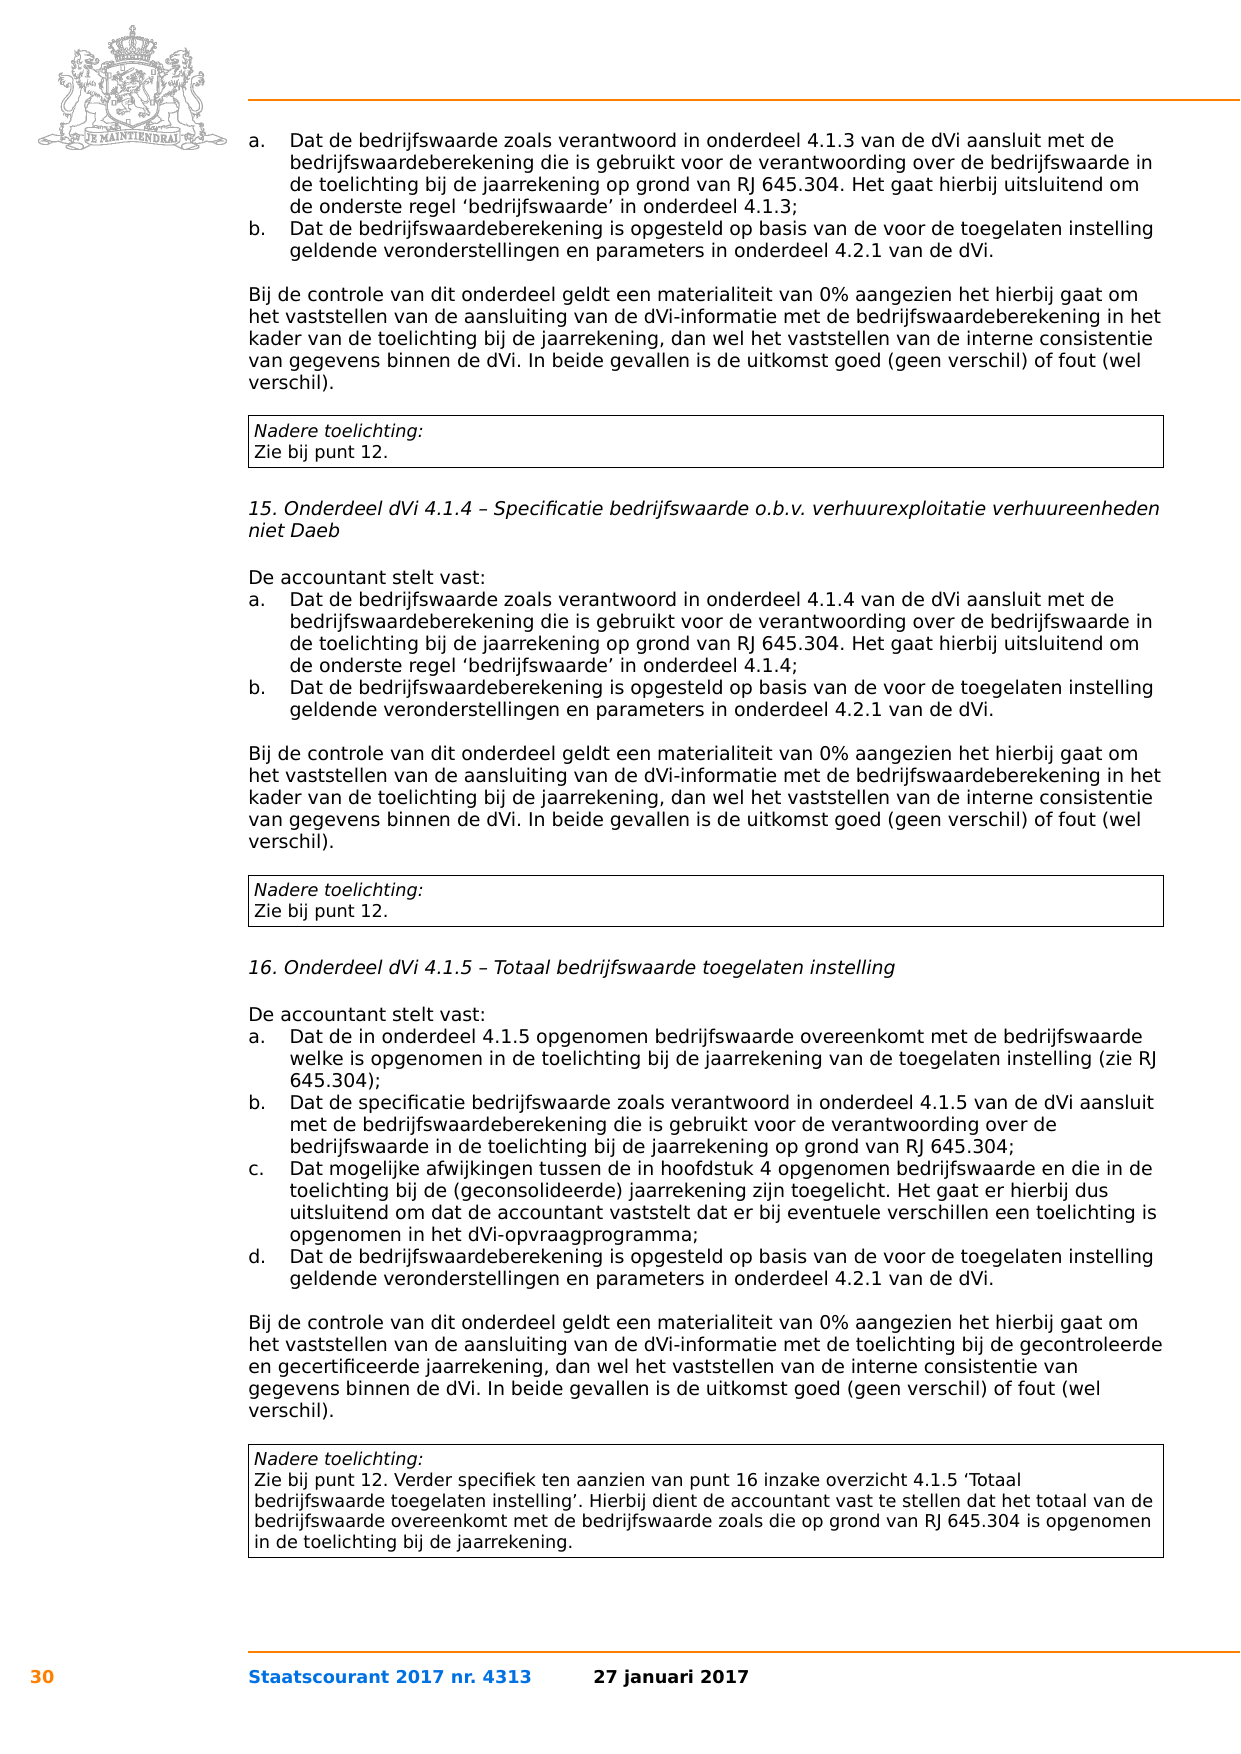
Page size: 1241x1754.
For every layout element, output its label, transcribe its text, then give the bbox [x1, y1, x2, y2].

text Bij de controle van dit onderdeel geldt een materialiteit van 0% aangezien het hierbij gaat om het vaststellen van de aansluiting van de dVi-informatie met de toelichting bij de gecontroleerde en gecertificeerde jaarrekening, dan wel het vaststellen van de interne consistentie van gegevens binnen de dVi. In beide gevallen is de uitkomst goed (geen verschil) of fout (wel verschil). [248, 1312, 1163, 1422]
table_header Nadere toelichting: [249, 1445, 1163, 1470]
text De accountant stelt vast: [248, 567, 1163, 589]
table_cell Zie bij punt 12. [249, 442, 1163, 467]
text a. Dat de bedrijfswaarde zoals verantwoord in onderdeel 4.1.3 van de dVi aansluit met de bedrijfswaardeberekening die is gebruikt voor de verantwoording over de bedrijfswaarde in de toelichting bij de jaarrekening op grond van RJ 645.304. Het gaat hierbij uitsluitend om de onderste regel ‘bedrijfswaarde’ in onderdeel 4.1.3; [248, 130, 1163, 218]
text Bij de controle van dit onderdeel geldt een materialiteit van 0% aangezien het hierbij gaat om het vaststellen van de aansluiting van de dVi-informatie met de bedrijfswaardeberekening in het kader van de toelichting bij de jaarrekening, dan wel het vaststellen van de interne consistentie van gegevens binnen de dVi. In beide gevallen is de uitkomst goed (geen verschil) of fout (wel verschil). [248, 743, 1163, 853]
text b. Dat de bedrijfswaardeberekening is opgesteld op basis van de voor de toegelaten instelling geldende veronderstellingen en parameters in onderdeel 4.2.1 van de dVi. [248, 677, 1163, 721]
subtitle 15. Onderdeel dVi 4.1.4 – Specificatie bedrijfswaarde o.b.v. verhuurexploitatie verhuureenheden niet Daeb [248, 498, 1163, 542]
table_cell Zie bij punt 12. [249, 901, 1163, 926]
subtitle 16. Onderdeel dVi 4.1.5 – Totaal bedrijfswaarde toegelaten instelling [248, 957, 1163, 979]
text a. Dat de bedrijfswaarde zoals verantwoord in onderdeel 4.1.4 van de dVi aansluit met de bedrijfswaardeberekening die is gebruikt voor de verantwoording over de bedrijfswaarde in de toelichting bij de jaarrekening op grond van RJ 645.304. Het gaat hierbij uitsluitend om de onderste regel ‘bedrijfswaarde’ in onderdeel 4.1.4; [248, 589, 1163, 677]
table_header Nadere toelichting: [249, 876, 1163, 901]
text d. Dat de bedrijfswaardeberekening is opgesteld op basis van de voor de toegelaten instelling geldende veronderstellingen en parameters in onderdeel 4.2.1 van de dVi. [248, 1246, 1163, 1290]
picture [38, 25, 227, 150]
text a. Dat de in onderdeel 4.1.5 opgenomen bedrijfswaarde overeenkomt met de bedrijfswaarde welke is opgenomen in de toelichting bij de jaarrekening van de toegelaten instelling (zie RJ 645.304); [248, 1026, 1163, 1092]
text Bij de controle van dit onderdeel geldt een materialiteit van 0% aangezien het hierbij gaat om het vaststellen van de aansluiting van de dVi-informatie met de bedrijfswaardeberekening in het kader van de toelichting bij de jaarrekening, dan wel het vaststellen van de interne consistentie van gegevens binnen de dVi. In beide gevallen is de uitkomst goed (geen verschil) of fout (wel verschil). [248, 284, 1163, 393]
text De accountant stelt vast: [248, 1004, 1163, 1026]
text b. Dat de bedrijfswaardeberekening is opgesteld op basis van de voor de toegelaten instelling geldende veronderstellingen en parameters in onderdeel 4.2.1 van de dVi. [248, 218, 1163, 262]
text c. Dat mogelijke afwijkingen tussen de in hoofdstuk 4 opgenomen bedrijfswaarde en die in de toelichting bij de (geconsolideerde) jaarrekening zijn toegelicht. Het gaat er hierbij dus uitsluitend om dat de accountant vaststelt dat er bij eventuele verschillen een toelichting is opgenomen in het dVi-opvraagprogramma; [248, 1158, 1163, 1246]
table_cell Zie bij punt 12. Verder specifiek ten aanzien van punt 16 inzake overzicht 4.1.5 ‘Totaal bedrijfswaarde toegelaten instelling’. Hierbij dient de accountant vast te stellen dat het totaal van de bedrijfswaarde overeenkomt met de bedrijfswaarde zoals die op grond van RJ 645.304 is opgenomen in de toelichting bij de jaarrekening. [249, 1470, 1163, 1557]
table_header Nadere toelichting: [249, 416, 1163, 442]
text b. Dat de specificatie bedrijfswaarde zoals verantwoord in onderdeel 4.1.5 van de dVi aansluit met de bedrijfswaardeberekening die is gebruikt voor de verantwoording over de bedrijfswaarde in de toelichting bij de jaarrekening op grond van RJ 645.304; [248, 1092, 1163, 1158]
